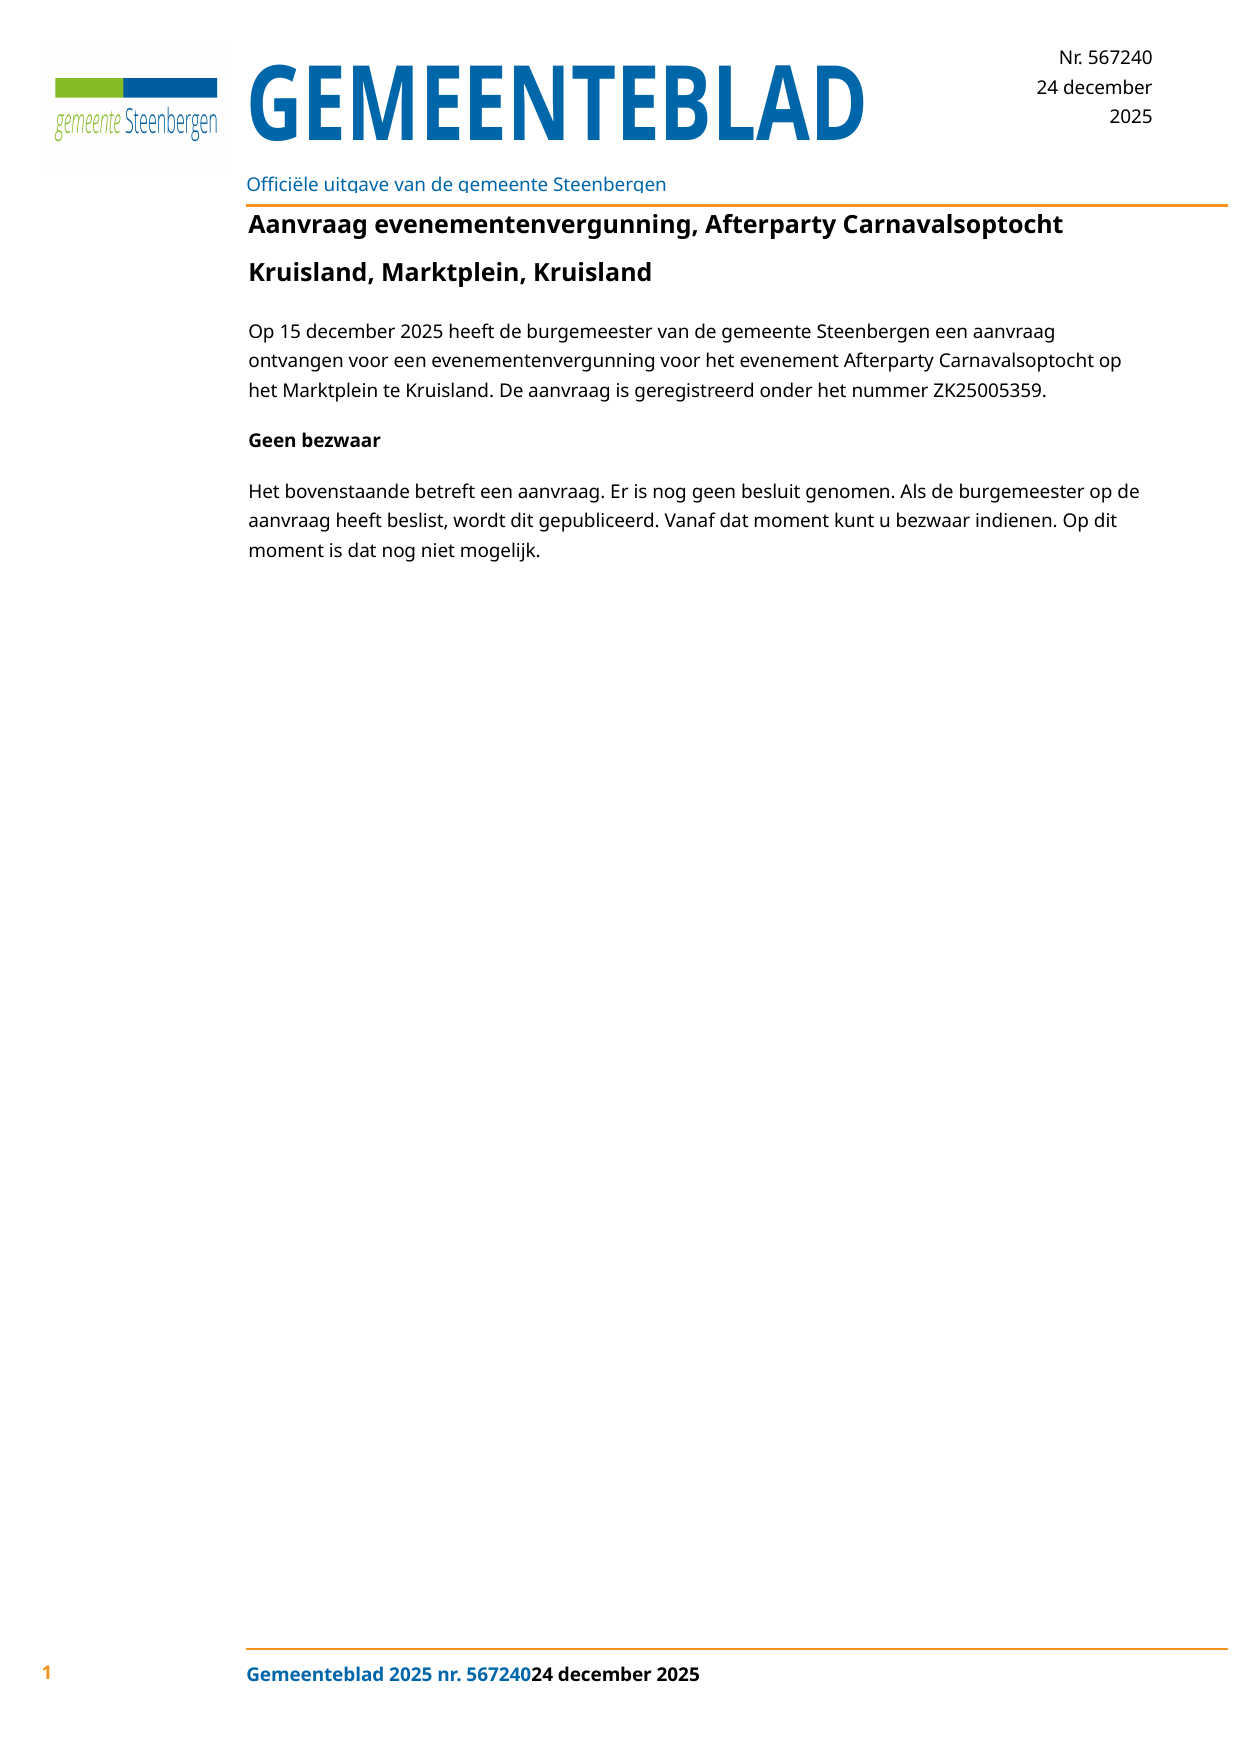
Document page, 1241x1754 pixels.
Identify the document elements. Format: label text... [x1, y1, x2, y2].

picture [41, 47, 231, 172]
text Op 15 december 2025 heeft de burgemeester van de gemeente Steenbergen een aanvraag ontvangen voor een evenementenvergunning voor het evenement Afterparty Carnavalsoptocht op het Marktplein te Kruisland. De aanvraag is geregistreerd onder het nummer ZK25005359. [248, 318, 1152, 403]
text Het bovenstaande betreft een aanvraag. Er is nog geen besluit genomen. Als de burgemeester op de aanvraag heeft beslist, wordt dit gepubliceerd. Vanaf dat moment kunt u bezwaar indienen. Op dit moment is dat nog niet mogelijk. [248, 478, 1152, 563]
text Aanvraag evenementenvergunning, Afterparty Carnavalsoptocht Kruisland, Marktplein, Kruisland [248, 207, 1152, 288]
text Geen bezwaar [248, 427, 1152, 453]
